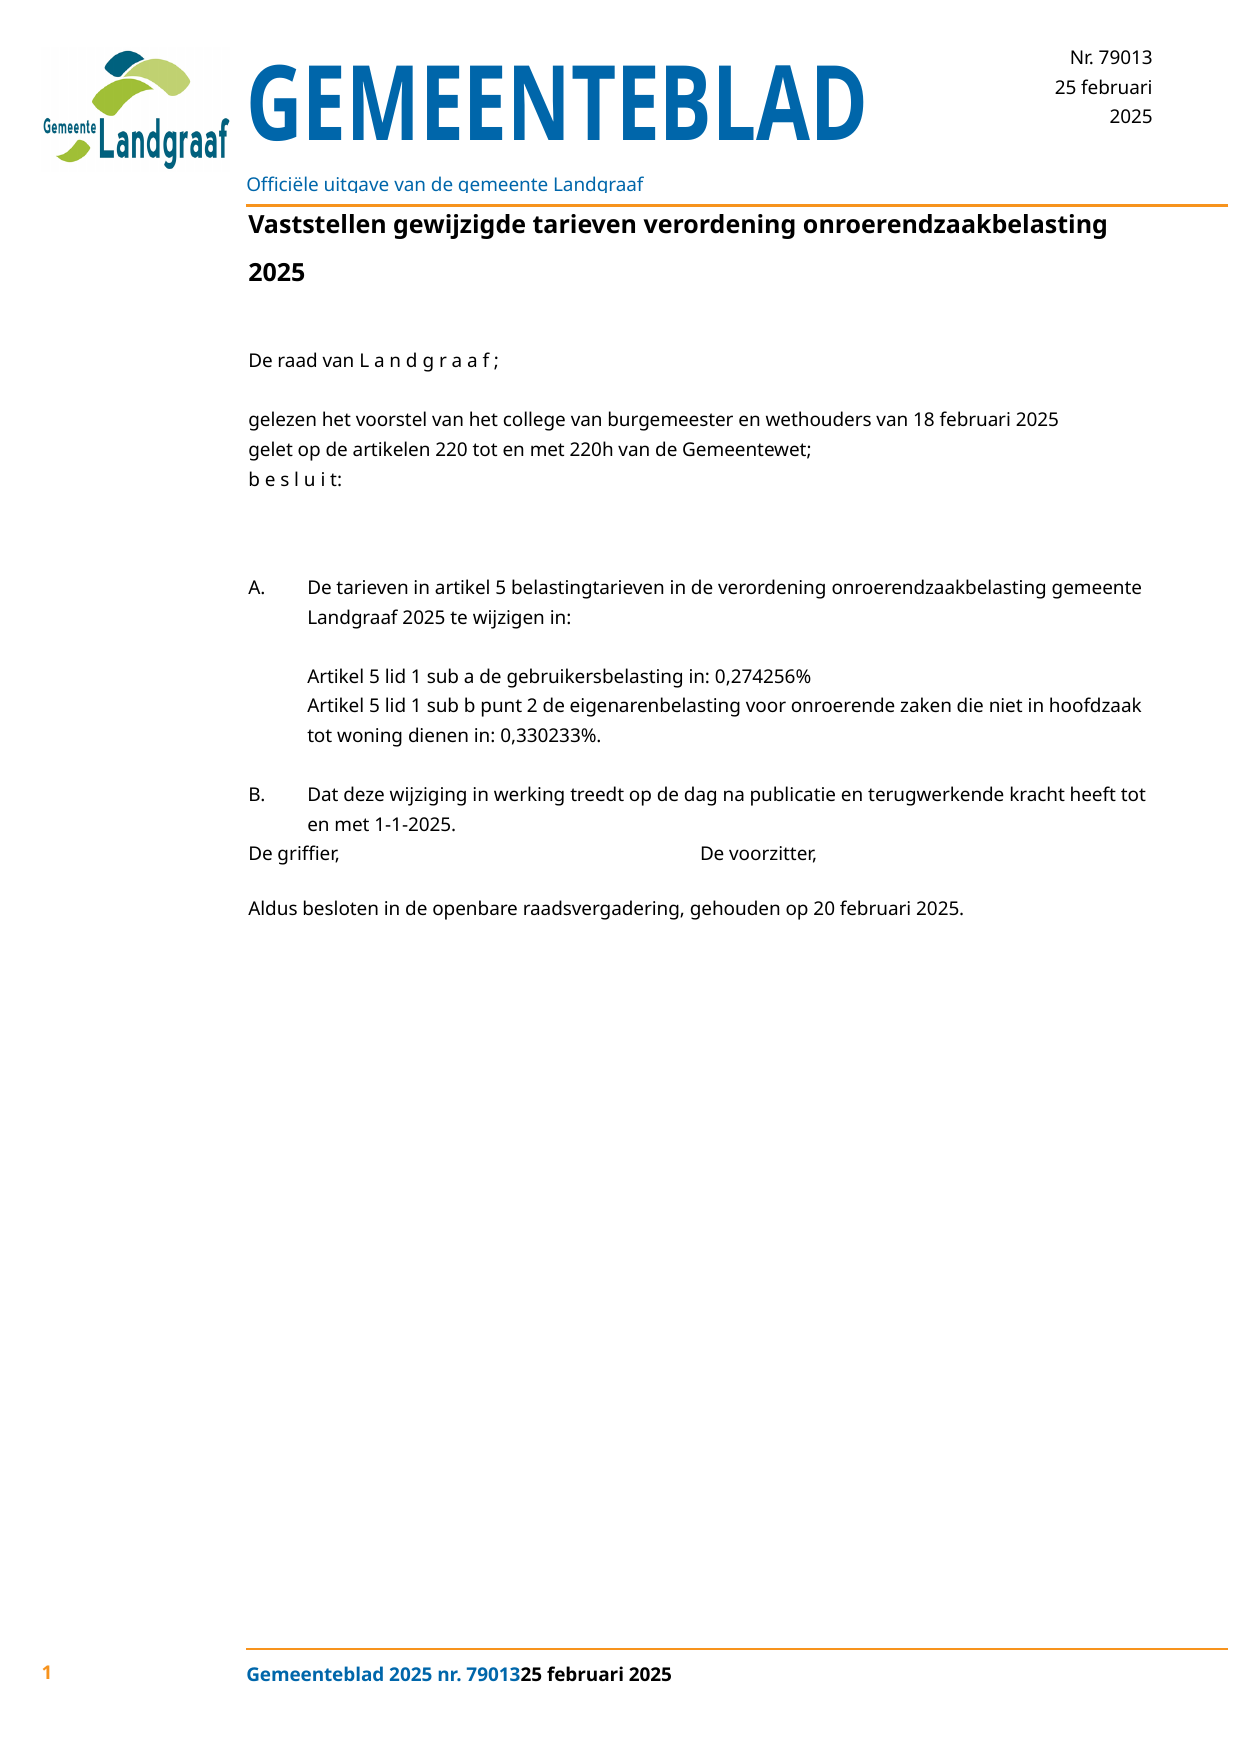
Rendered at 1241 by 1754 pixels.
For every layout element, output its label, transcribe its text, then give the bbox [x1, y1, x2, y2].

table_header De voorzitter, [700, 841, 1152, 866]
text gelet op de artikelen 220 tot en met 220h van de Gemeentewet; [248, 436, 1152, 462]
text Aldus besloten in de openbare raadsvergadering, gehouden op 20 februari 2025. [248, 895, 1152, 921]
list Artikel 5 lid 1 sub a de gebruikersbelasting in: 0,274256% [248, 663, 1152, 689]
text gelezen het voorstel van het college van burgemeester en wethouders van 18 februari 2025 [248, 407, 1152, 432]
text Vaststellen gewijzigde tarieven verordening onroerendzaakbelasting 2025 [248, 207, 1152, 288]
table_header De griffier, [248, 841, 700, 866]
list De tarieven in artikel 5 belastingtarieven in de verordening onroerendzaakbelasting gemeente Landgraaf 2025 te wijzigen in: [248, 574, 1152, 629]
text De raad van L a n d g r a a f ; [248, 347, 1152, 373]
list Artikel 5 lid 1 sub b punt 2 de eigenarenbelasting voor onroerende zaken die niet in hoofdzaak tot woning dienen in: 0,330233%. [248, 693, 1152, 748]
text b e s l u i t: [248, 466, 1152, 492]
list Dat deze wijziging in werking treedt op de dag na publicatie en terugwerkende kracht heeft tot en met 1-1-2025. [248, 781, 1152, 837]
picture [41, 47, 231, 172]
